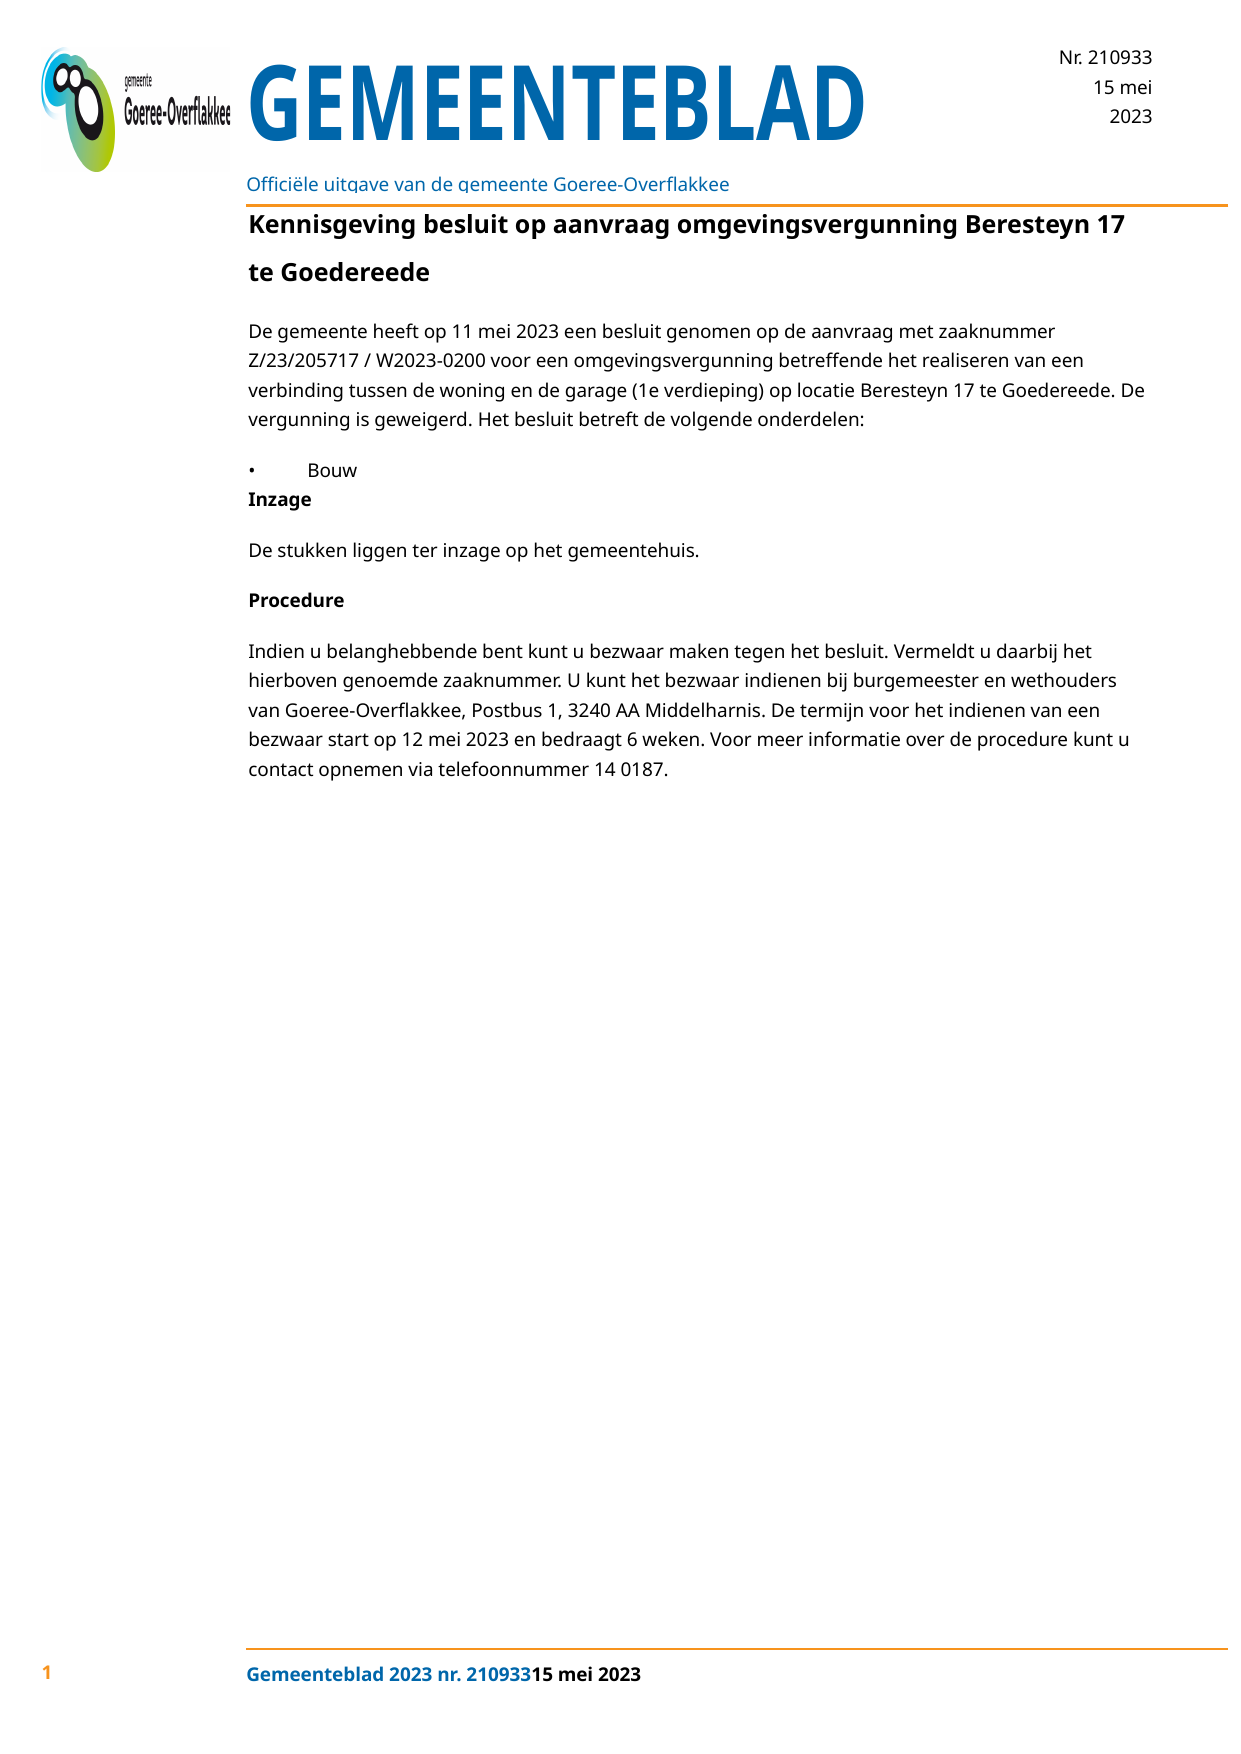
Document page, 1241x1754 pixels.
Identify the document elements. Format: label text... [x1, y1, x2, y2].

text Indien u belanghebbende bent kunt u bezwaar maken tegen het besluit. Vermeldt u daarbij het hierboven genoemde zaaknummer. U kunt het bezwaar indienen bij burgemeester en wethouders van Goeree-Overflakkee, Postbus 1, 3240 AA Middelharnis. De termijn voor het indienen van een bezwaar start op 12 mei 2023 en bedraagt 6 weken. Voor meer informatie over de procedure kunt u contact opnemen via telefoonnummer 14 0187. [248, 638, 1152, 782]
text De stukken liggen ter inzage op het gemeentehuis. [248, 537, 1152, 563]
text Procedure [248, 587, 1152, 613]
picture [41, 47, 231, 172]
text Inzage [248, 487, 1152, 512]
text De gemeente heeft op 11 mei 2023 een besluit genomen op de aanvraag met zaaknummer Z/23/205717 / W2023-0200 voor een omgevingsvergunning betreffende het realiseren van een verbinding tussen de woning en de garage (1e verdieping) op locatie Beresteyn 17 te Goedereede. De vergunning is geweigerd. Het besluit betreft de volgende onderdelen: [248, 318, 1152, 432]
list Bouw [248, 457, 1152, 483]
text Kennisgeving besluit op aanvraag omgevingsvergunning Beresteyn 17 te Goedereede [248, 207, 1152, 288]
